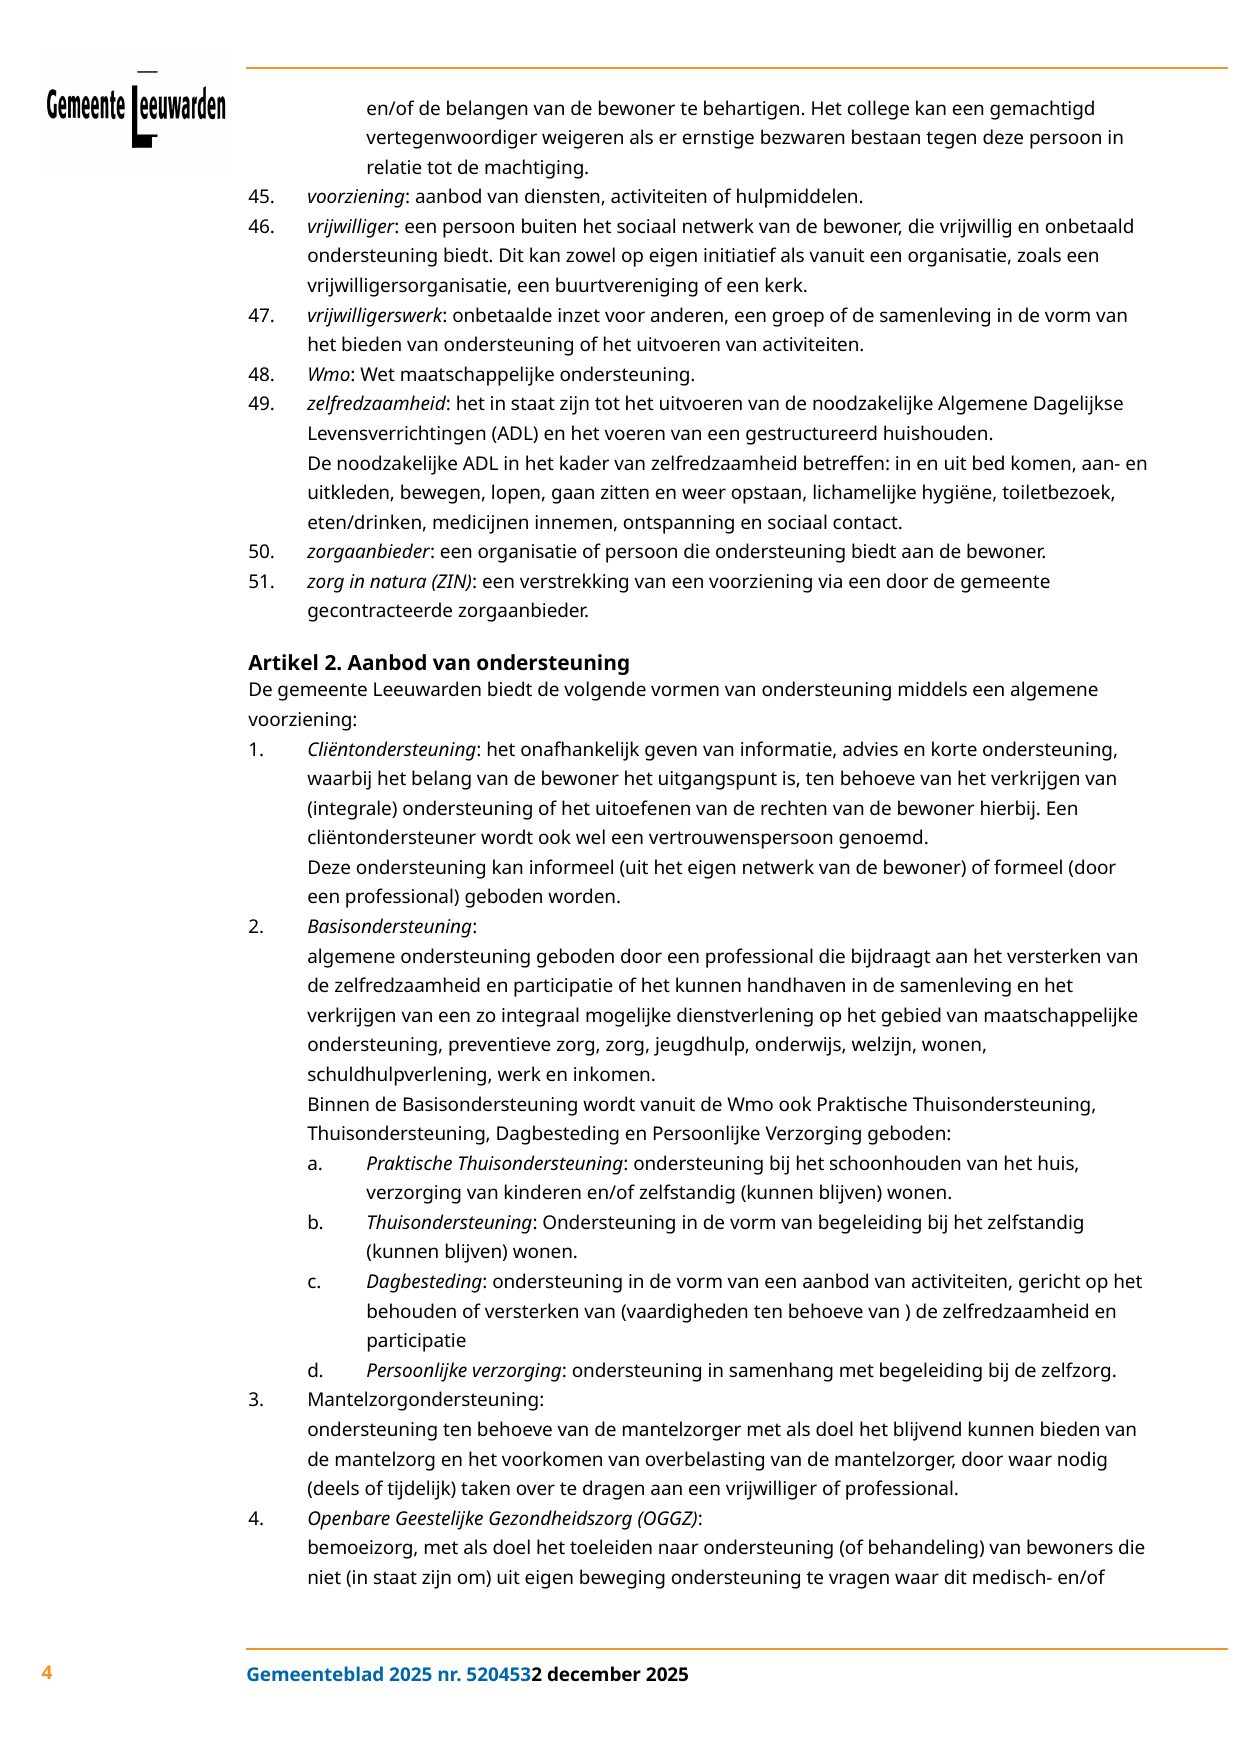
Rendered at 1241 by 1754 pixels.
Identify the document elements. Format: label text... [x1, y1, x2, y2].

list Cliëntondersteuning: het onafhankelijk geven van informatie, advies en korte ondersteuning, waarbij het belang van de bewoner het uitgangspunt is, ten behoeve van het verkrijgen van (integrale) ondersteuning of het uitoefenen van de rechten van de bewoner hierbij. Een cliëntondersteuner wordt ook wel een vertrouwenspersoon genoemd. [248, 736, 1152, 850]
list voorziening: aanbod van diensten, activiteiten of hulpmiddelen. [248, 183, 1152, 209]
list Deze ondersteuning kan informeel (uit het eigen netwerk van de bewoner) of formeel (door een professional) geboden worden. [248, 854, 1152, 909]
list Thuisondersteuning: Ondersteuning in de vorm van begeleiding bij het zelfstandig (kunnen blijven) wonen. [307, 1209, 1152, 1264]
list Basisondersteuning: [248, 913, 1152, 939]
list De noodzakelijke ADL in het kader van zelfredzaamheid betreffen: in en uit bed komen, aan- en uitkleden, bewegen, lopen, gaan zitten en weer opstaan, lichamelijke hygiëne, toiletbezoek, eten/drinken, medicijnen innemen, ontspanning en sociaal contact. [248, 450, 1152, 535]
list Openbare Geestelijke Gezondheidszorg (OGGZ): [248, 1505, 1152, 1531]
list vrijwilligerswerk: onbetaalde inzet voor anderen, een groep of de samenleving in de vorm van het bieden van ondersteuning of het uitvoeren van activiteiten. [248, 302, 1152, 357]
list Binnen de Basisondersteuning wordt vanuit de Wmo ook Praktische Thuisondersteuning, Thuisondersteuning, Dagbesteding en Persoonlijke Verzorging geboden: [248, 1091, 1152, 1146]
list ondersteuning ten behoeve van de mantelzorger met als doel het blijvend kunnen bieden van de mantelzorg en het voorkomen van overbelasting van de mantelzorger, door waar nodig (deels of tijdelijk) taken over te dragen aan een vrijwilliger of professional. [248, 1416, 1152, 1501]
picture [41, 47, 231, 172]
list zelfredzaamheid: het in staat zijn tot het uitvoeren van de noodzakelijke Algemene Dagelijkse Levensverrichtingen (ADL) en het voeren van een gestructureerd huishouden. [248, 391, 1152, 446]
list Persoonlijke verzorging: ondersteuning in samenhang met begeleiding bij de zelfzorg. [307, 1357, 1152, 1383]
list Wmo: Wet maatschappelijke ondersteuning. [248, 361, 1152, 387]
list bemoeizorg, met als doel het toeleiden naar ondersteuning (of behandeling) van bewoners die niet (in staat zijn om) uit eigen beweging ondersteuning te vragen waar dit medisch- en/of [248, 1534, 1152, 1590]
list vrijwilliger: een persoon buiten het sociaal netwerk van de bewoner, die vrijwillig en onbetaald ondersteuning biedt. Dit kan zowel op eigen initiatief als vanuit een organisatie, zoals een vrijwilligersorganisatie, een buurtvereniging of een kerk. [248, 213, 1152, 298]
text Artikel 2. Aanbod van ondersteuning [248, 648, 1152, 677]
list algemene ondersteuning geboden door een professional die bijdraagt aan het versterken van de zelfredzaamheid en participatie of het kunnen handhaven in de samenleving en het verkrijgen van een zo integraal mogelijke dienstverlening op het gebied van maatschappelijke ondersteuning, preventieve zorg, zorg, jeugdhulp, onderwijs, welzijn, wonen, schuldhulpverlening, werk en inkomen. [248, 943, 1152, 1087]
list zorgaanbieder: een organisatie of persoon die ondersteuning biedt aan de bewoner. [248, 538, 1152, 564]
text De gemeente Leeuwarden biedt de volgende vormen van ondersteuning middels een algemene voorziening: [248, 677, 1152, 732]
list en/of de belangen van de bewoner te behartigen. Het college kan een gemachtigd vertegenwoordiger weigeren als er ernstige bezwaren bestaan tegen deze persoon in relatie tot de machtiging. [307, 95, 1152, 180]
list Mantelzorgondersteuning: [248, 1387, 1152, 1412]
list Praktische Thuisondersteuning: ondersteuning bij het schoonhouden van het huis, verzorging van kinderen en/of zelfstandig (kunnen blijven) wonen. [307, 1150, 1152, 1205]
list zorg in natura (ZIN): een verstrekking van een voorziening via een door de gemeente gecontracteerde zorgaanbieder. [248, 568, 1152, 623]
list Dagbesteding: ondersteuning in de vorm van een aanbod van activiteiten, gericht op het behouden of versterken van (vaardigheden ten behoeve van ) de zelfredzaamheid en participatie [307, 1268, 1152, 1353]
